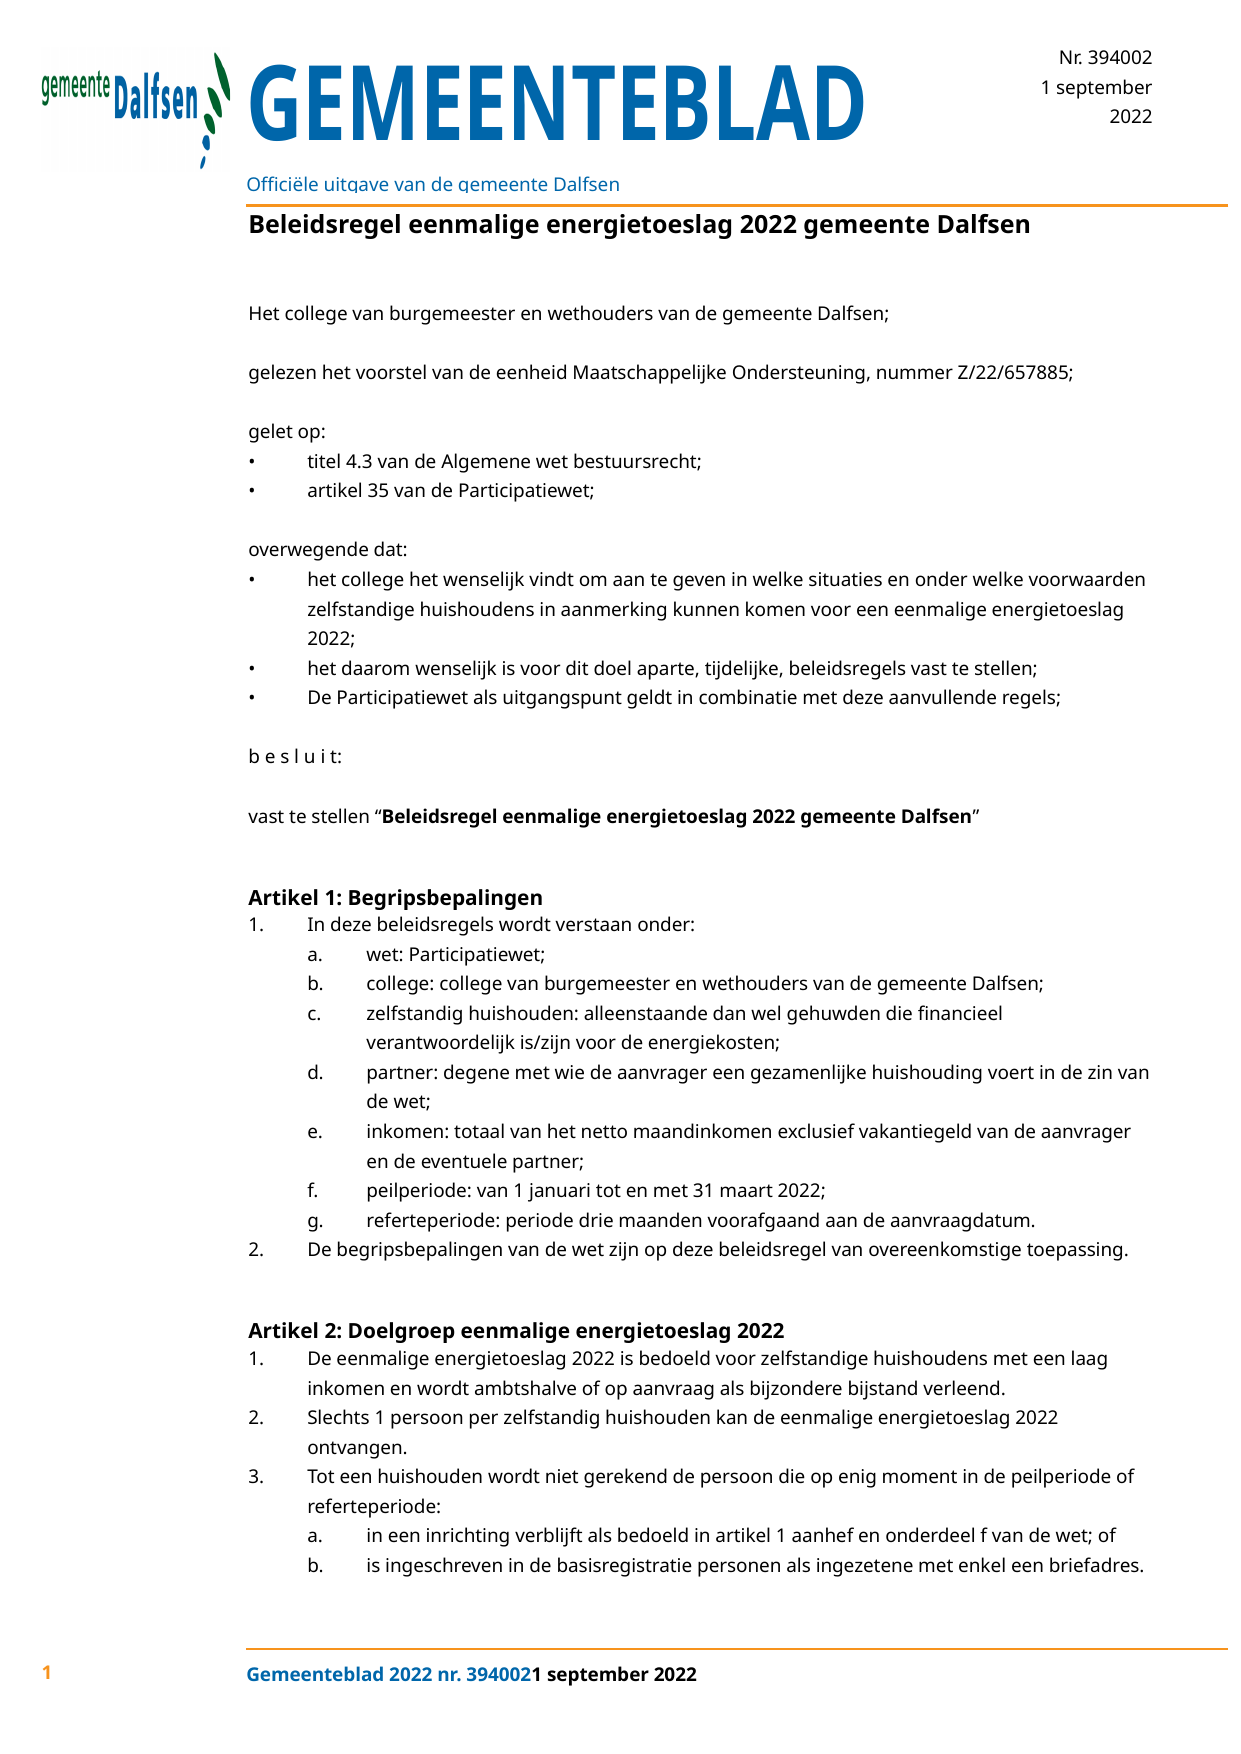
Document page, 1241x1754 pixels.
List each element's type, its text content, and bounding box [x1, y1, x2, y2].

text Het college van burgemeester en wethouders van de gemeente Dalfsen; [248, 300, 1152, 326]
list wet: Participatiewet; [307, 941, 1152, 967]
text gelezen het voorstel van de eenheid Maatschappelijke Ondersteuning, nummer Z/22/657885; [248, 359, 1152, 385]
list inkomen: totaal van het netto maandinkomen exclusief vakantiegeld van de aanvrager en de eventuele partner; [307, 1118, 1152, 1174]
list college: college van burgemeester en wethouders van de gemeente Dalfsen; [307, 970, 1152, 996]
list is ingeschreven in de basisregistratie personen als ingezetene met enkel een briefadres. [307, 1552, 1152, 1578]
list artikel 35 van de Participatiewet; [248, 477, 1152, 503]
text vast te stellen “Beleidsregel eenmalige energietoeslag 2022 gemeente Dalfsen” [248, 803, 1152, 828]
picture [41, 47, 231, 172]
list De eenmalige energietoeslag 2022 is bedoeld voor zelfstandige huishoudens met een laag inkomen en wordt ambtshalve of op aanvraag als bijzondere bijstand verleend. [248, 1345, 1152, 1400]
list In deze beleidsregels wordt verstaan onder: [248, 911, 1152, 937]
text overwegende dat: [248, 537, 1152, 562]
list partner: degene met wie de aanvrager een gezamenlijke huishouding voert in de zin van de wet; [307, 1059, 1152, 1114]
text Artikel 2: Doelgroep eenmalige energietoeslag 2022 [248, 1317, 1152, 1345]
list De Participatiewet als uitgangspunt geldt in combinatie met deze aanvullende regels; [248, 684, 1152, 710]
list zelfstandig huishouden: alleenstaande dan wel gehuwden die financieel verantwoordelijk is/zijn voor de energiekosten; [307, 1000, 1152, 1055]
list titel 4.3 van de Algemene wet bestuursrecht; [248, 448, 1152, 473]
list het college het wenselijk vindt om aan te geven in welke situaties en onder welke voorwaarden zelfstandige huishoudens in aanmerking kunnen komen voor een eenmalige energietoeslag 2022; [248, 566, 1152, 651]
text gelet op: [248, 418, 1152, 444]
text b e s l u i t: [248, 744, 1152, 769]
text Beleidsregel eenmalige energietoeslag 2022 gemeente Dalfsen [248, 207, 1152, 241]
list referteperiode: periode drie maanden voorafgaand aan de aanvraagdatum. [307, 1207, 1152, 1233]
list het daarom wenselijk is voor dit doel aparte, tijdelijke, beleidsregels vast te stellen; [248, 655, 1152, 681]
list Slechts 1 persoon per zelfstandig huishouden kan de eenmalige energietoeslag 2022 ontvangen. [248, 1404, 1152, 1459]
list De begripsbepalingen van de wet zijn op deze beleidsregel van overeenkomstige toepassing. [248, 1237, 1152, 1262]
text Artikel 1: Begripsbepalingen [248, 883, 1152, 911]
list in een inrichting verblijft als bedoeld in artikel 1 aanhef en onderdeel f van de wet; of [307, 1523, 1152, 1548]
list peilperiode: van 1 januari tot en met 31 maart 2022; [307, 1177, 1152, 1203]
list Tot een huishouden wordt niet gerekend de persoon die op enig moment in de peilperiode of referteperiode: [248, 1463, 1152, 1519]
